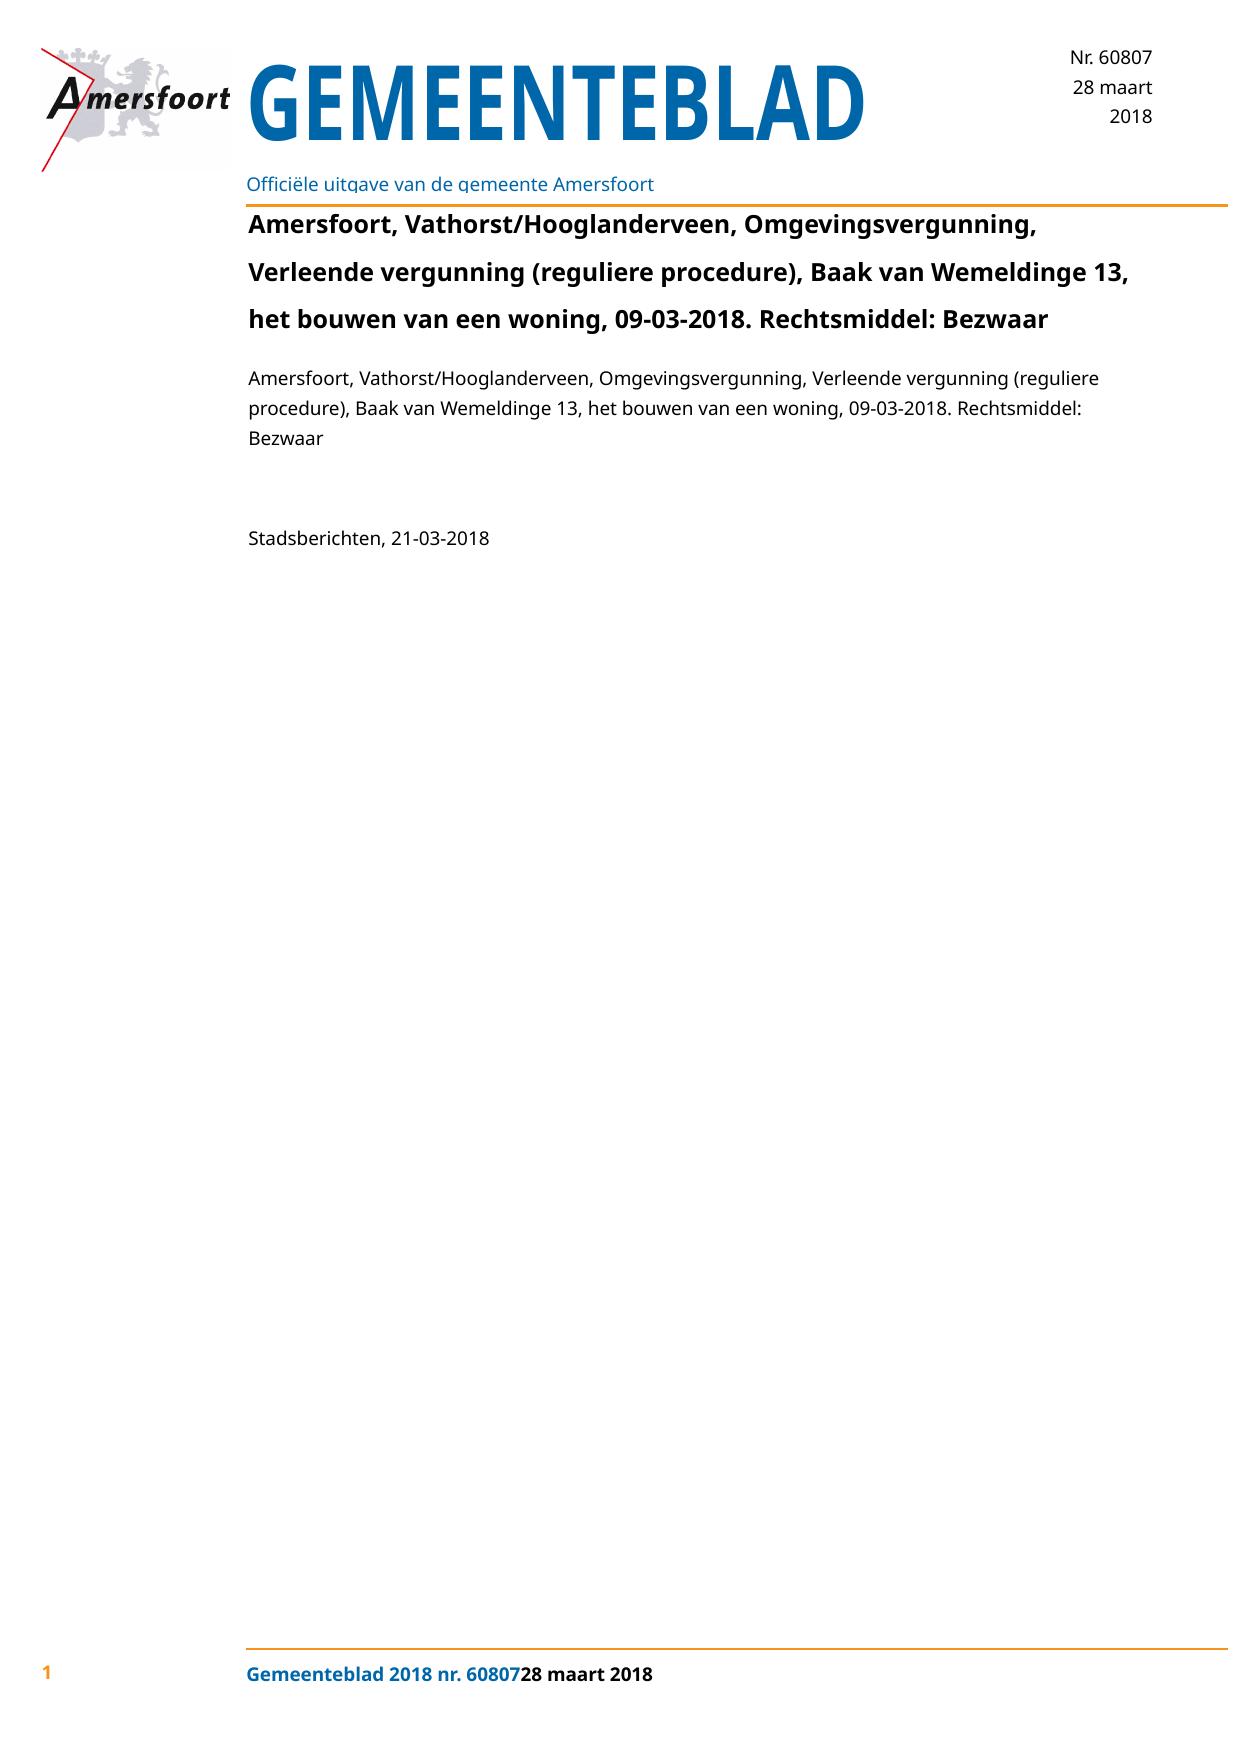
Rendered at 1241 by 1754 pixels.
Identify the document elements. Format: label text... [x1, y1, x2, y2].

text Amersfoort, Vathorst/Hooglanderveen, Omgevingsvergunning, Verleende vergunning (reguliere procedure), Baak van Wemeldinge 13, het bouwen van een woning, 09-03-2018. Rechtsmiddel: Bezwaar [248, 207, 1152, 336]
text Amersfoort, Vathorst/Hooglanderveen, Omgevingsvergunning, Verleende vergunning (reguliere procedure), Baak van Wemeldinge 13, het bouwen van een woning, 09-03-2018. Rechtsmiddel: Bezwaar [248, 366, 1152, 450]
text Stadsberichten, 21-03-2018 [248, 526, 1152, 551]
picture [41, 47, 231, 172]
